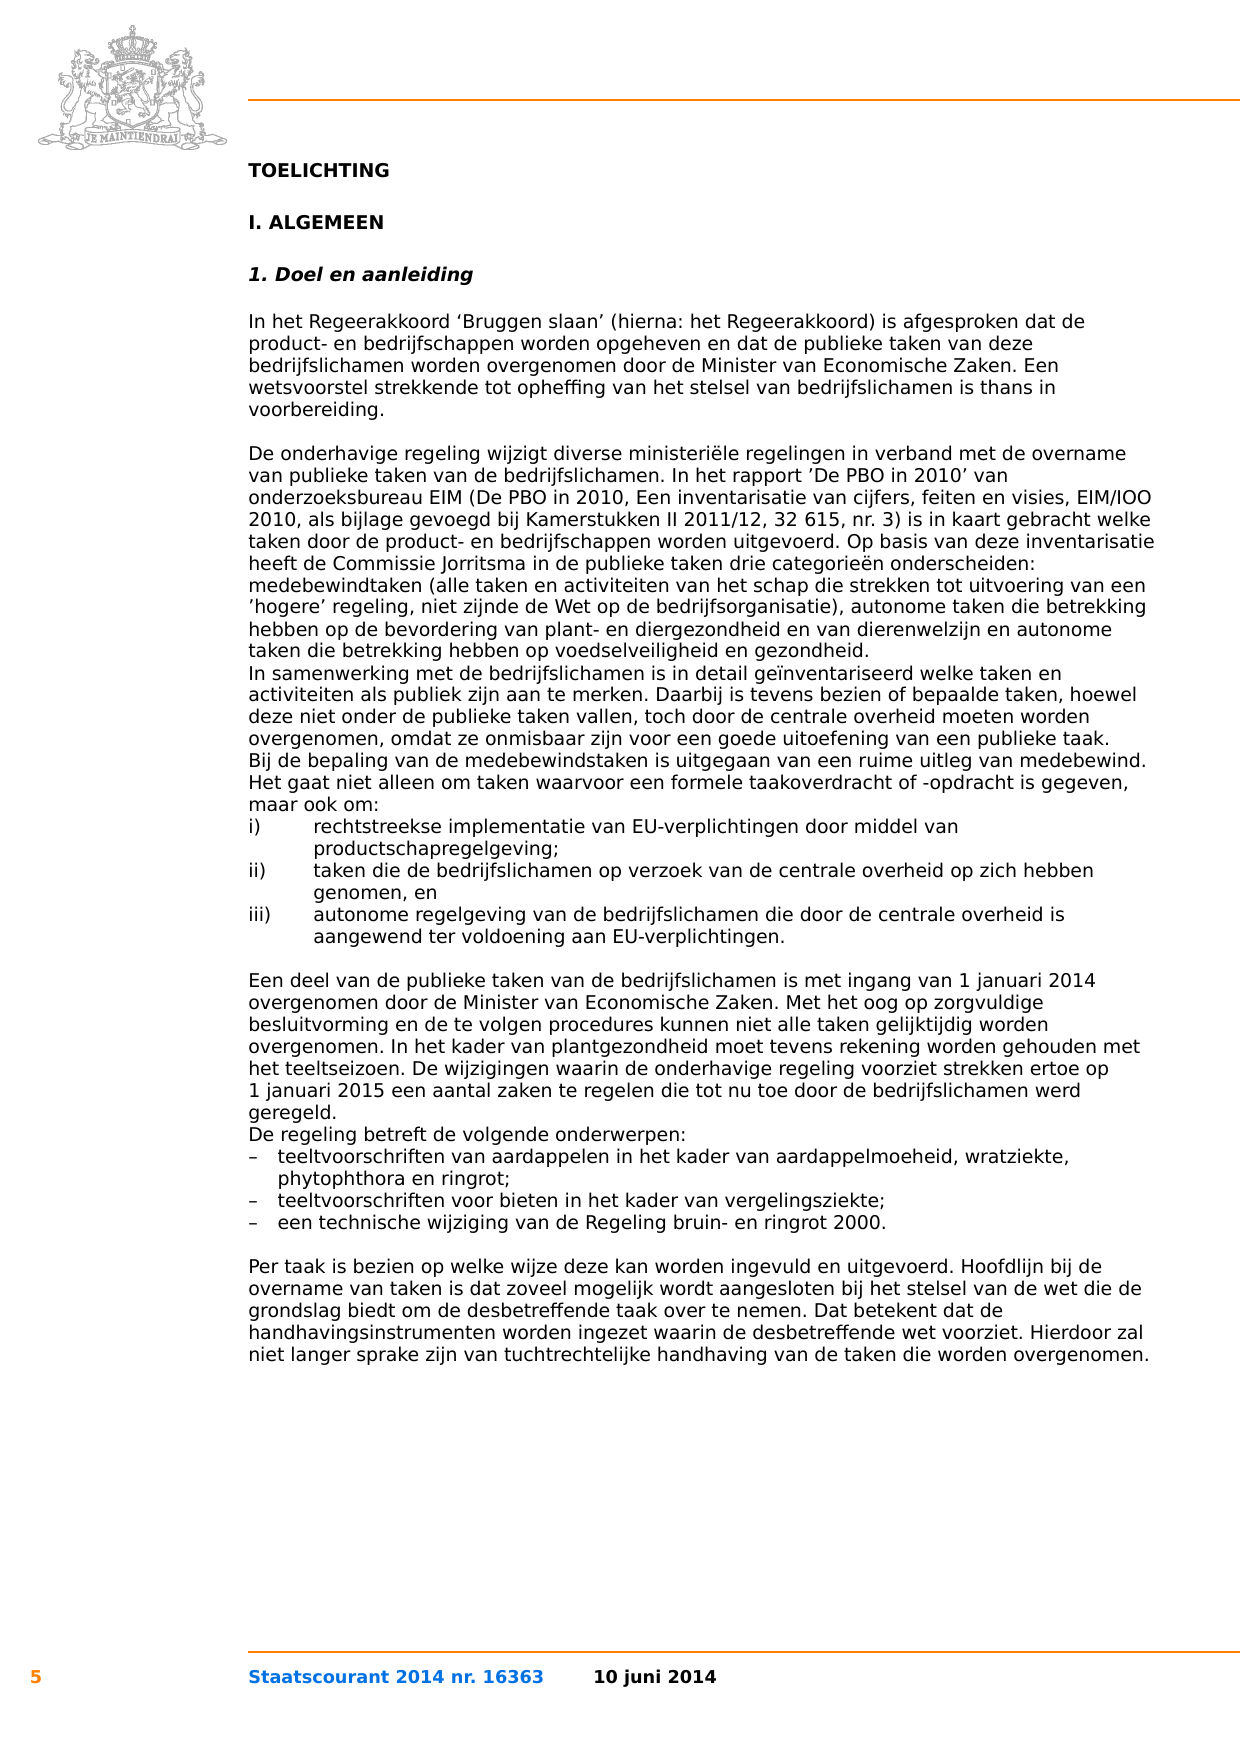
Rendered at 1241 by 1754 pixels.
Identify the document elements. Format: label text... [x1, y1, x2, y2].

text – een technische wijziging van de Regeling bruin- en ringrot 2000. [248, 1212, 1163, 1234]
text In samenwerking met de bedrijfslichamen is in detail geïnventariseerd welke taken en activiteiten als publiek zijn aan te merken. Daarbij is tevens bezien of bepaalde taken, hoewel deze niet onder de publieke taken vallen, toch door de centrale overheid moeten worden overgenomen, omdat ze onmisbaar zijn voor een goede uitoefening van een publieke taak. [248, 662, 1163, 750]
text Een deel van de publieke taken van de bedrijfslichamen is met ingang van 1 januari 2014 overgenomen door de Minister van Economische Zaken. Met het oog op zorgvuldige besluitvorming en de te volgen procedures kunnen niet alle taken gelijktijdig worden overgenomen. In het kader van plantgezondheid moet tevens rekening worden gehouden met het teeltseizoen. De wijzigingen waarin de onderhavige regeling voorziet strekken ertoe op 1 januari 2015 een aantal zaken te regelen die tot nu toe door de bedrijfslichamen werd geregeld. [248, 970, 1163, 1124]
text Bij de bepaling van de medebewindstaken is uitgegaan van een ruime uitleg van medebewind. Het gaat niet alleen om taken waarvoor een formele taakoverdracht of -opdracht is gegeven, maar ook om: [248, 750, 1163, 816]
text Per taak is bezien op welke wijze deze kan worden ingevuld en uitgevoerd. Hoofdlijn bij de overname van taken is dat zoveel mogelijk wordt aangesloten bij het stelsel van de wet die de grondslag biedt om de desbetreffende taak over te nemen. Dat betekent dat de handhavingsinstrumenten worden ingezet waarin de desbetreffende wet voorziet. Hierdoor zal niet langer sprake zijn van tuchtrechtelijke handhaving van de taken die worden overgenomen. [248, 1256, 1163, 1366]
text i) rechtstreekse implementatie van EU-verplichtingen door middel van productschapregelgeving; [248, 816, 1163, 860]
text In het Regeerakkoord ‘Bruggen slaan’ (hierna: het Regeerakkoord) is afgesproken dat de product- en bedrijfschappen worden opgeheven en dat de publieke taken van deze bedrijfslichamen worden overgenomen door de Minister van Economische Zaken. Een wetsvoorstel strekkende tot opheffing van het stelsel van bedrijfslichamen is thans in voorbereiding. [248, 311, 1163, 421]
text – teeltvoorschriften voor bieten in het kader van vergelingsziekte; [248, 1190, 1163, 1212]
text ii) taken die de bedrijfslichamen op verzoek van de centrale overheid op zich hebben genomen, en [248, 860, 1163, 904]
text iii) autonome regelgeving van de bedrijfslichamen die door de centrale overheid is aangewend ter voldoening aan EU-verplichtingen. [248, 904, 1163, 948]
text – teeltvoorschriften van aardappelen in het kader van aardappelmoeheid, wratziekte, phytophthora en ringrot; [248, 1146, 1163, 1190]
subtitle 1. Doel en aanleiding [248, 264, 1163, 286]
subtitle I. ALGEMEEN [248, 212, 1163, 234]
text De regeling betreft de volgende onderwerpen: [248, 1124, 1163, 1146]
text De onderhavige regeling wijzigt diverse ministeriële regelingen in verband met de overname van publieke taken van de bedrijfslichamen. In het rapport ’De PBO in 2010’ van onderzoeksbureau EIM (De PBO in 2010, Een inventarisatie van cijfers, feiten en visies, EIM/IOO 2010, als bijlage gevoegd bij Kamerstukken II 2011/12, 32 615, nr. 3) is in kaart gebracht welke taken door de product- en bedrijfschappen worden uitgevoerd. Op basis van deze inventarisatie heeft de Commissie Jorritsma in de publieke taken drie categorieën onderscheiden: medebewindtaken (alle taken en activiteiten van het schap die strekken tot uitvoering van een ’hogere’ regeling, niet zijnde de Wet op de bedrijfsorganisatie), autonome taken die betrekking hebben op de bevordering van plant- en diergezondheid en van dierenwelzijn en autonome taken die betrekking hebben op voedselveiligheid en gezondheid. [248, 443, 1163, 662]
subtitle TOELICHTING [248, 160, 1163, 182]
picture [38, 25, 227, 150]
